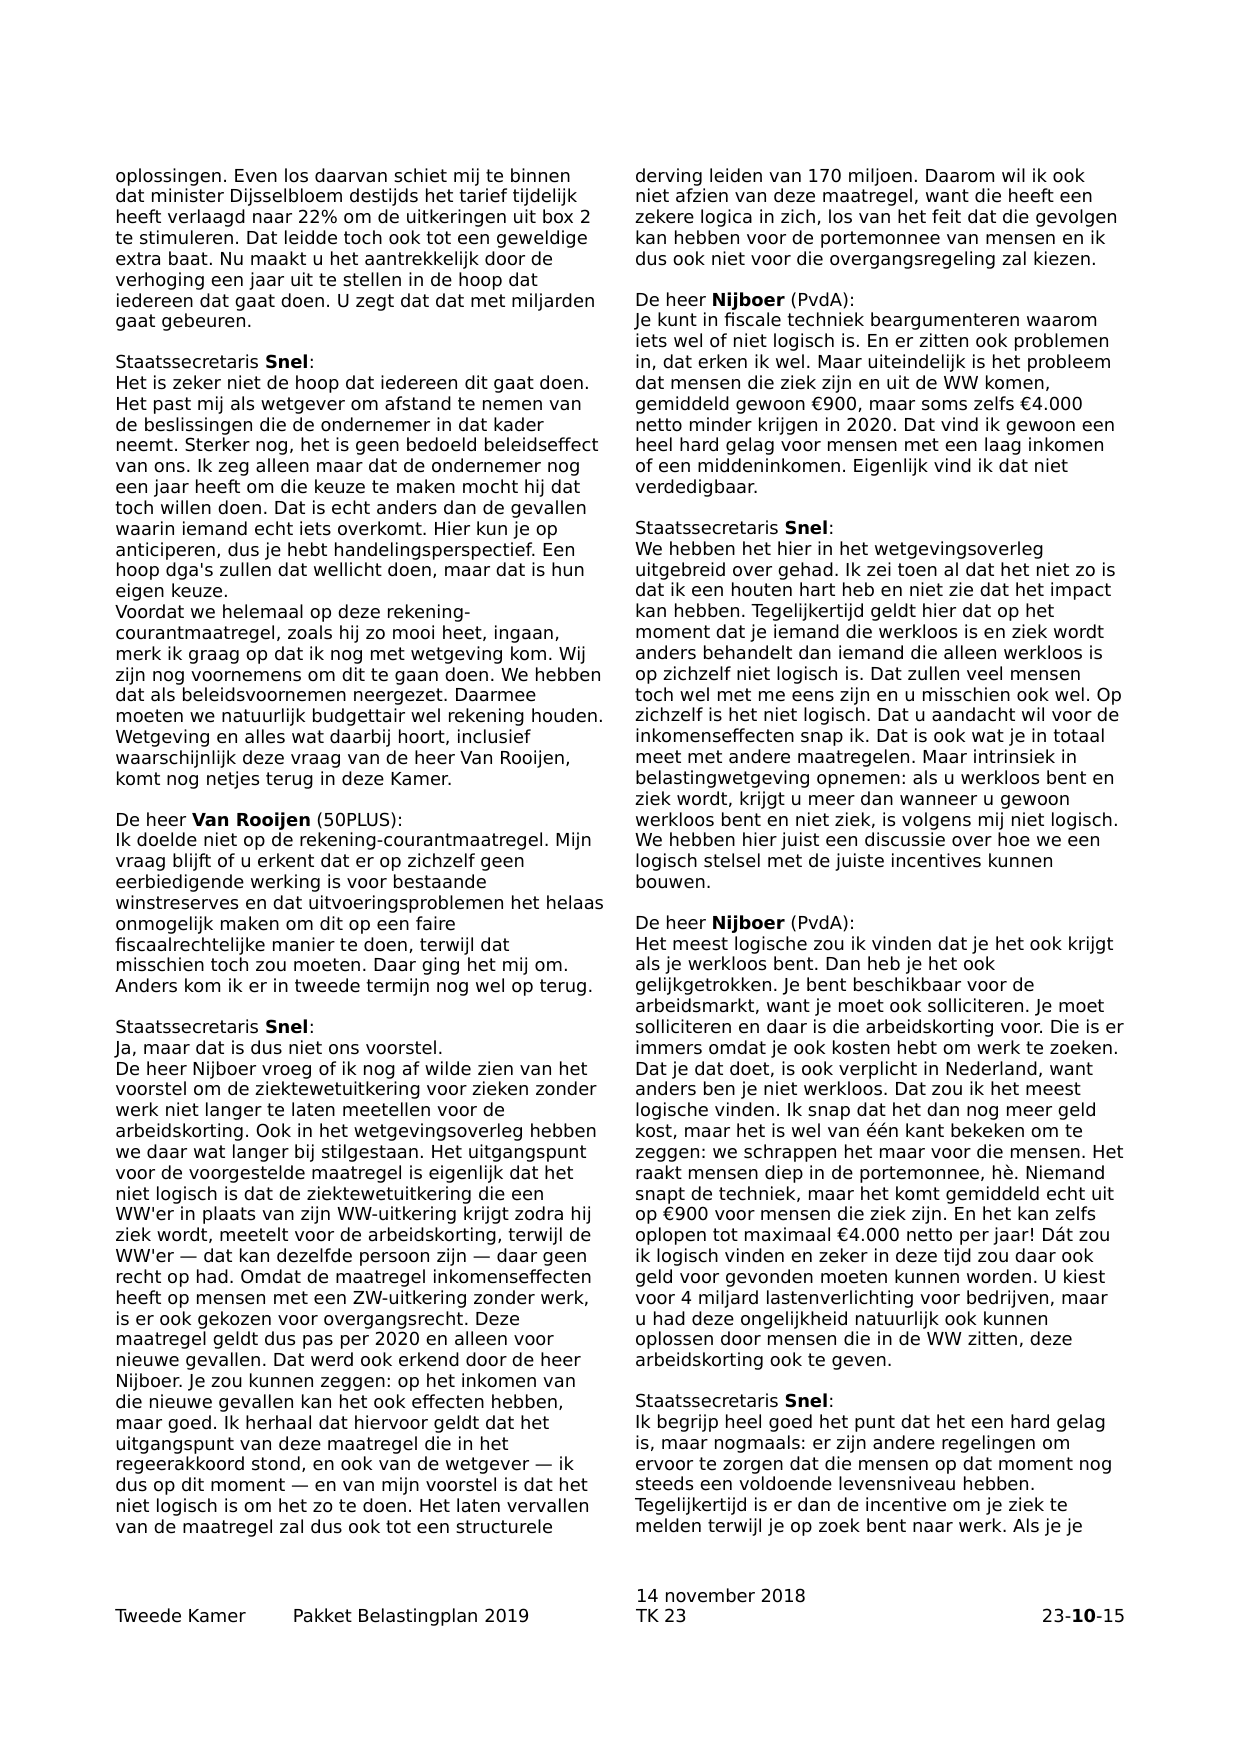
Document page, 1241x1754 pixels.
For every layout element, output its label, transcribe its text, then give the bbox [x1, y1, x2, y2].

text derving leiden van 170 miljoen. Daarom wil ik ook niet afzien van deze maatregel, want die heeft een zekere logica in zich, los van het feit dat die gevolgen kan hebben voor de portemonnee van mensen en ik dus ook niet voor die overgangsregeling zal kiezen. [635, 165, 1125, 269]
text De heer Nijboer (PvdA): [635, 289, 1125, 310]
text We hebben het hier in het wetgevingsoverleg uitgebreid over gehad. Ik zei toen al dat het niet zo is dat ik een houten hart heb en niet zie dat het impact kan hebben. Tegelijkertijd geldt hier dat op het moment dat je iemand die werkloos is en ziek wordt anders behandelt dan iemand die alleen werkloos is op zichzelf niet logisch is. Dat zullen veel mensen toch wel met me eens zijn en u misschien ook wel. Op zichzelf is het niet logisch. Dat u aandacht wil voor de inkomenseffecten snap ik. Dat is ook wat je in totaal meet met andere maatregelen. Maar intrinsiek in belastingwetgeving opnemen: als u werkloos bent en ziek wordt, krijgt u meer dan wanneer u gewoon werkloos bent en niet ziek, is volgens mij niet logisch. We hebben hier juist een discussie over hoe we een logisch stelsel met de juiste incentives kunnen bouwen. [635, 538, 1125, 893]
text Voordat we helemaal op deze rekening-courantmaatregel, zoals hij zo mooi heet, ingaan, merk ik graag op dat ik nog met wetgeving kom. Wij zijn nog voornemens om dit te gaan doen. We hebben dat als beleidsvoornemen neergezet. Daarmee moeten we natuurlijk budgettair wel rekening houden. Wetgeving en alles wat daarbij hoort, inclusief waarschijnlijk deze vraag van de heer Van Rooijen, komt nog netjes terug in deze Kamer. [115, 602, 605, 789]
text Staatssecretaris Snel: [635, 1391, 1125, 1412]
text Ik begrijp heel goed het punt dat het een hard gelag is, maar nogmaals: er zijn andere regelingen om ervoor te zorgen dat die mensen op dat moment nog steeds een voldoende levensniveau hebben. Tegelijkertijd is er dan de incentive om je ziek te melden terwijl je op zoek bent naar werk. Als je je [635, 1412, 1125, 1537]
text De heer Nijboer vroeg of ik nog af wilde zien van het voorstel om de ziektewetuitkering voor zieken zonder werk niet langer te laten meetellen voor de arbeidskorting. Ook in het wetgevingsoverleg hebben we daar wat langer bij stilgestaan. Het uitgangspunt voor de voorgestelde maatregel is eigenlijk dat het niet logisch is dat de ziektewetuitkering die een WW'er in plaats van zijn WW-uitkering krijgt zodra hij ziek wordt, meetelt voor de arbeidskorting, terwijl de WW'er — dat kan dezelfde persoon zijn — daar geen recht op had. Omdat de maatregel inkomenseffecten heeft op mensen met een ZW-uitkering zonder werk, is er ook gekozen voor overgangsrecht. Deze maatregel geldt dus pas per 2020 en alleen voor nieuwe gevallen. Dat werd ook erkend door de heer Nijboer. Je zou kunnen zeggen: op het inkomen van die nieuwe gevallen kan het ook effecten hebben, maar goed. Ik herhaal dat hiervoor geldt dat het uitgangspunt van deze maatregel die in het regeerakkoord stond, en ook van de wetgever — ik dus op dit moment — en van mijn voorstel is dat het niet logisch is om het zo te doen. Het laten vervallen van de maatregel zal dus ook tot een structurele [115, 1058, 605, 1537]
text Ik doelde niet op de rekening-courantmaatregel. Mijn vraag blijft of u erkent dat er op zichzelf geen eerbiedigende werking is voor bestaande winstreserves en dat uitvoeringsproblemen het helaas onmogelijk maken om dit op een faire fiscaalrechtelijke manier te doen, terwijl dat misschien toch zou moeten. Daar ging het mij om. Anders kom ik er in tweede termijn nog wel op terug. [115, 830, 605, 997]
text Het meest logische zou ik vinden dat je het ook krijgt als je werkloos bent. Dan heb je het ook gelijkgetrokken. Je bent beschikbaar voor de arbeidsmarkt, want je moet ook solliciteren. Je moet solliciteren en daar is die arbeidskorting voor. Die is er immers omdat je ook kosten hebt om werk te zoeken. Dat je dat doet, is ook verplicht in Nederland, want anders ben je niet werkloos. Dat zou ik het meest logische vinden. Ik snap dat het dan nog meer geld kost, maar het is wel van één kant bekeken om te zeggen: we schrappen het maar voor die mensen. Het raakt mensen diep in de portemonnee, hè. Niemand snapt de techniek, maar het komt gemiddeld echt uit op €900 voor mensen die ziek zijn. En het kan zelfs oplopen tot maximaal €4.000 netto per jaar! Dát zou ik logisch vinden en zeker in deze tijd zou daar ook geld voor gevonden moeten kunnen worden. U kiest voor 4 miljard lastenverlichting voor bedrijven, maar u had deze ongelijkheid natuurlijk ook kunnen oplossen door mensen die in de WW zitten, deze arbeidskorting ook te geven. [635, 933, 1125, 1371]
text Het is zeker niet de hoop dat iedereen dit gaat doen. Het past mij als wetgever om afstand te nemen van de beslissingen die de ondernemer in dat kader neemt. Sterker nog, het is geen bedoeld beleidseffect van ons. Ik zeg alleen maar dat de ondernemer nog een jaar heeft om die keuze te maken mocht hij dat toch willen doen. Dat is echt anders dan de gevallen waarin iemand echt iets overkomt. Hier kun je op anticiperen, dus je hebt handelingsperspectief. Een hoop dga's zullen dat wellicht doen, maar dat is hun eigen keuze. [115, 373, 605, 602]
text Staatssecretaris Snel: [115, 1017, 605, 1037]
text De heer Van Rooijen (50PLUS): [115, 809, 605, 830]
text Je kunt in fiscale techniek beargumenteren waarom iets wel of niet logisch is. En er zitten ook problemen in, dat erken ik wel. Maar uiteindelijk is het probleem dat mensen die ziek zijn en uit de WW komen, gemiddeld gewoon €900, maar soms zelfs €4.000 netto minder krijgen in 2020. Dat vind ik gewoon een heel hard gelag voor mensen met een laag inkomen of een middeninkomen. Eigenlijk vind ik dat niet verdedigbaar. [635, 310, 1125, 498]
text Staatssecretaris Snel: [635, 518, 1125, 538]
text Ja, maar dat is dus niet ons voorstel. [115, 1037, 605, 1058]
text De heer Nijboer (PvdA): [635, 913, 1125, 933]
text Staatssecretaris Snel: [115, 352, 605, 373]
text oplossingen. Even los daarvan schiet mij te binnen dat minister Dijsselbloem destijds het tarief tijdelijk heeft verlaagd naar 22% om de uitkeringen uit box 2 te stimuleren. Dat leidde toch ook tot een geweldige extra baat. Nu maakt u het aantrekkelijk door de verhoging een jaar uit te stellen in de hoop dat iedereen dat gaat doen. U zegt dat dat met miljarden gaat gebeuren. [115, 165, 605, 332]
